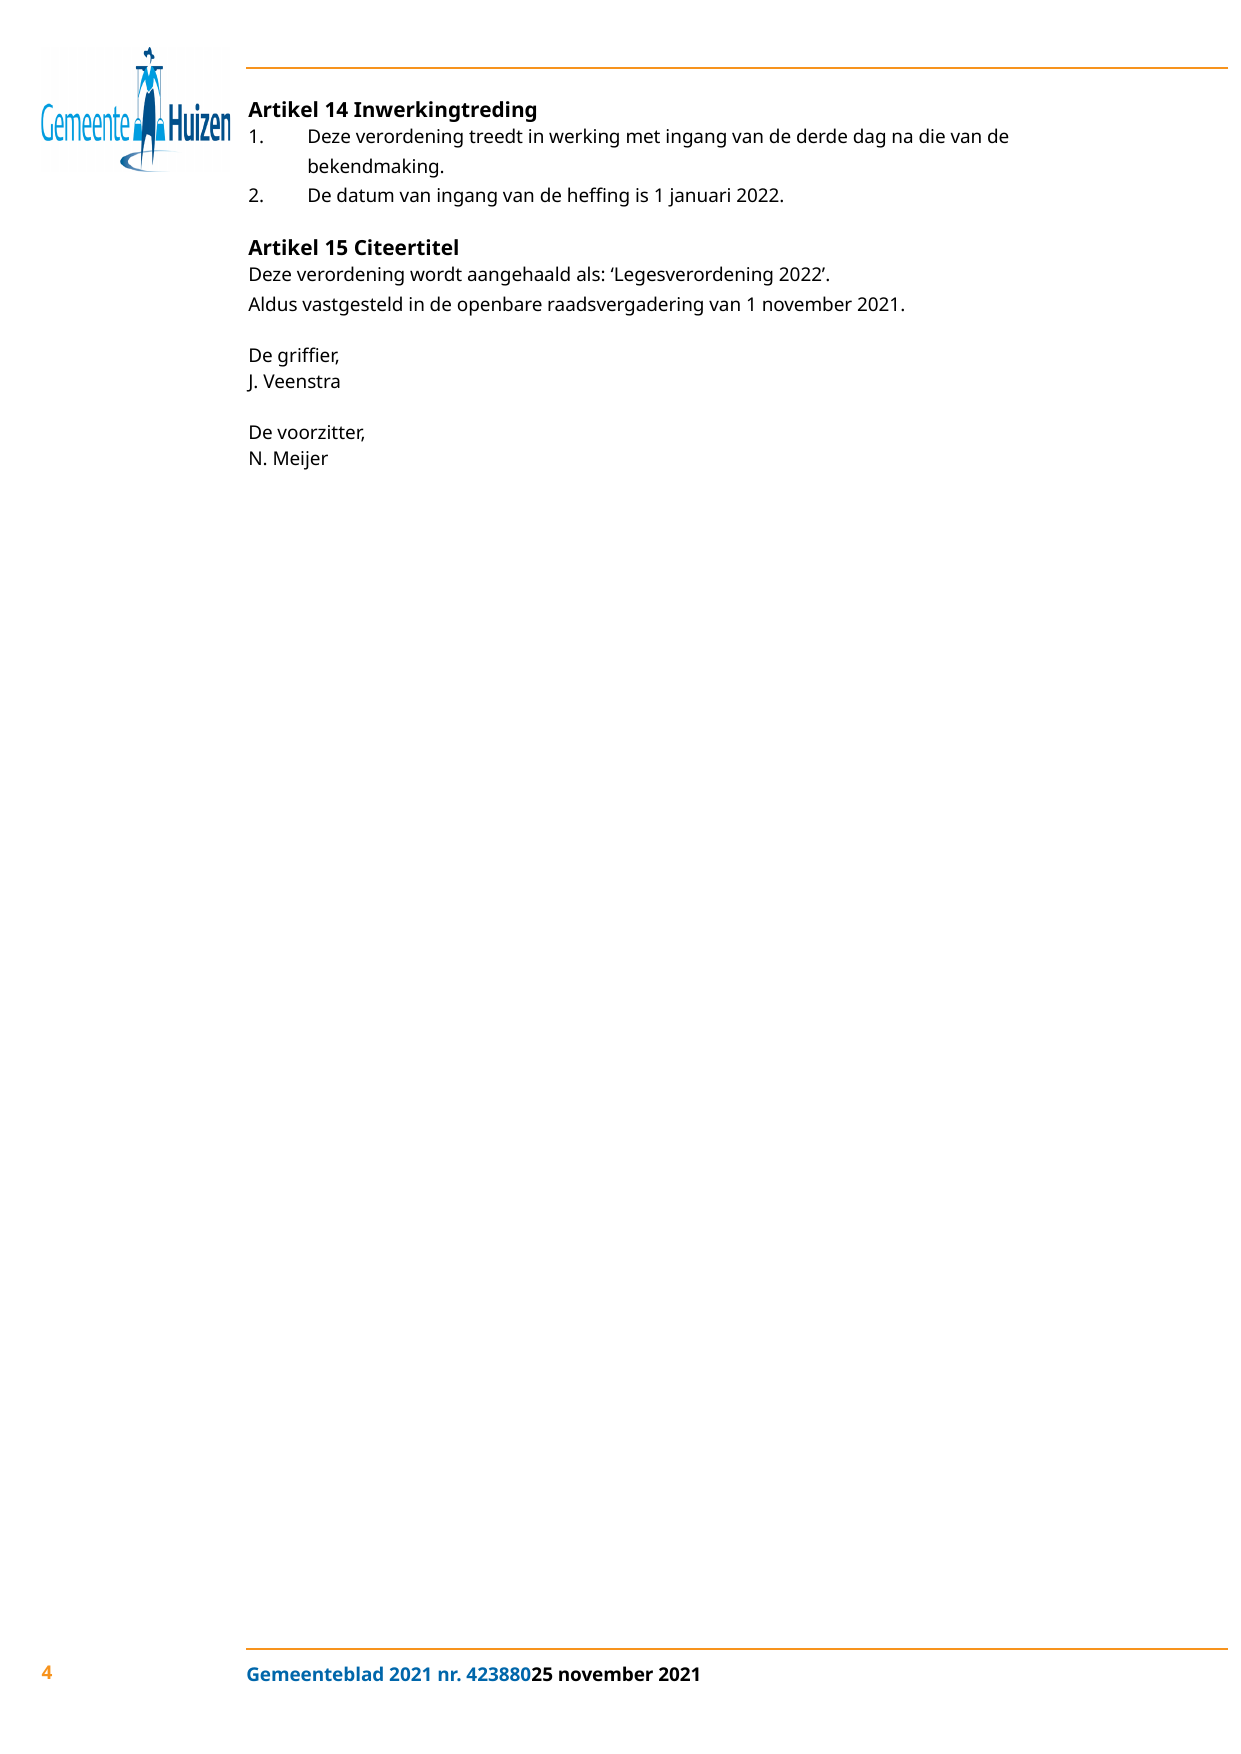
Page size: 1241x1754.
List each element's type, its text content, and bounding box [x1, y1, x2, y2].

text Aldus vastgesteld in de openbare raadsvergadering van 1 november 2021. [248, 291, 1152, 317]
text N. Meijer [248, 445, 1152, 471]
text J. Veenstra [248, 368, 1152, 394]
text De voorzitter, [248, 419, 1152, 445]
text De griffier, [248, 342, 1152, 368]
picture [41, 47, 231, 172]
list Deze verordening treedt in werking met ingang van de derde dag na die van de bekendmaking. [248, 123, 1152, 178]
text Deze verordening wordt aangehaald als: ‘Legesverordening 2022’. [248, 261, 1152, 287]
text Artikel 15 Citeertitel [248, 233, 1152, 261]
text Artikel 14 Inwerkingtreding [248, 95, 1152, 123]
list De datum van ingang van de heffing is 1 januari 2022. [248, 182, 1152, 208]
